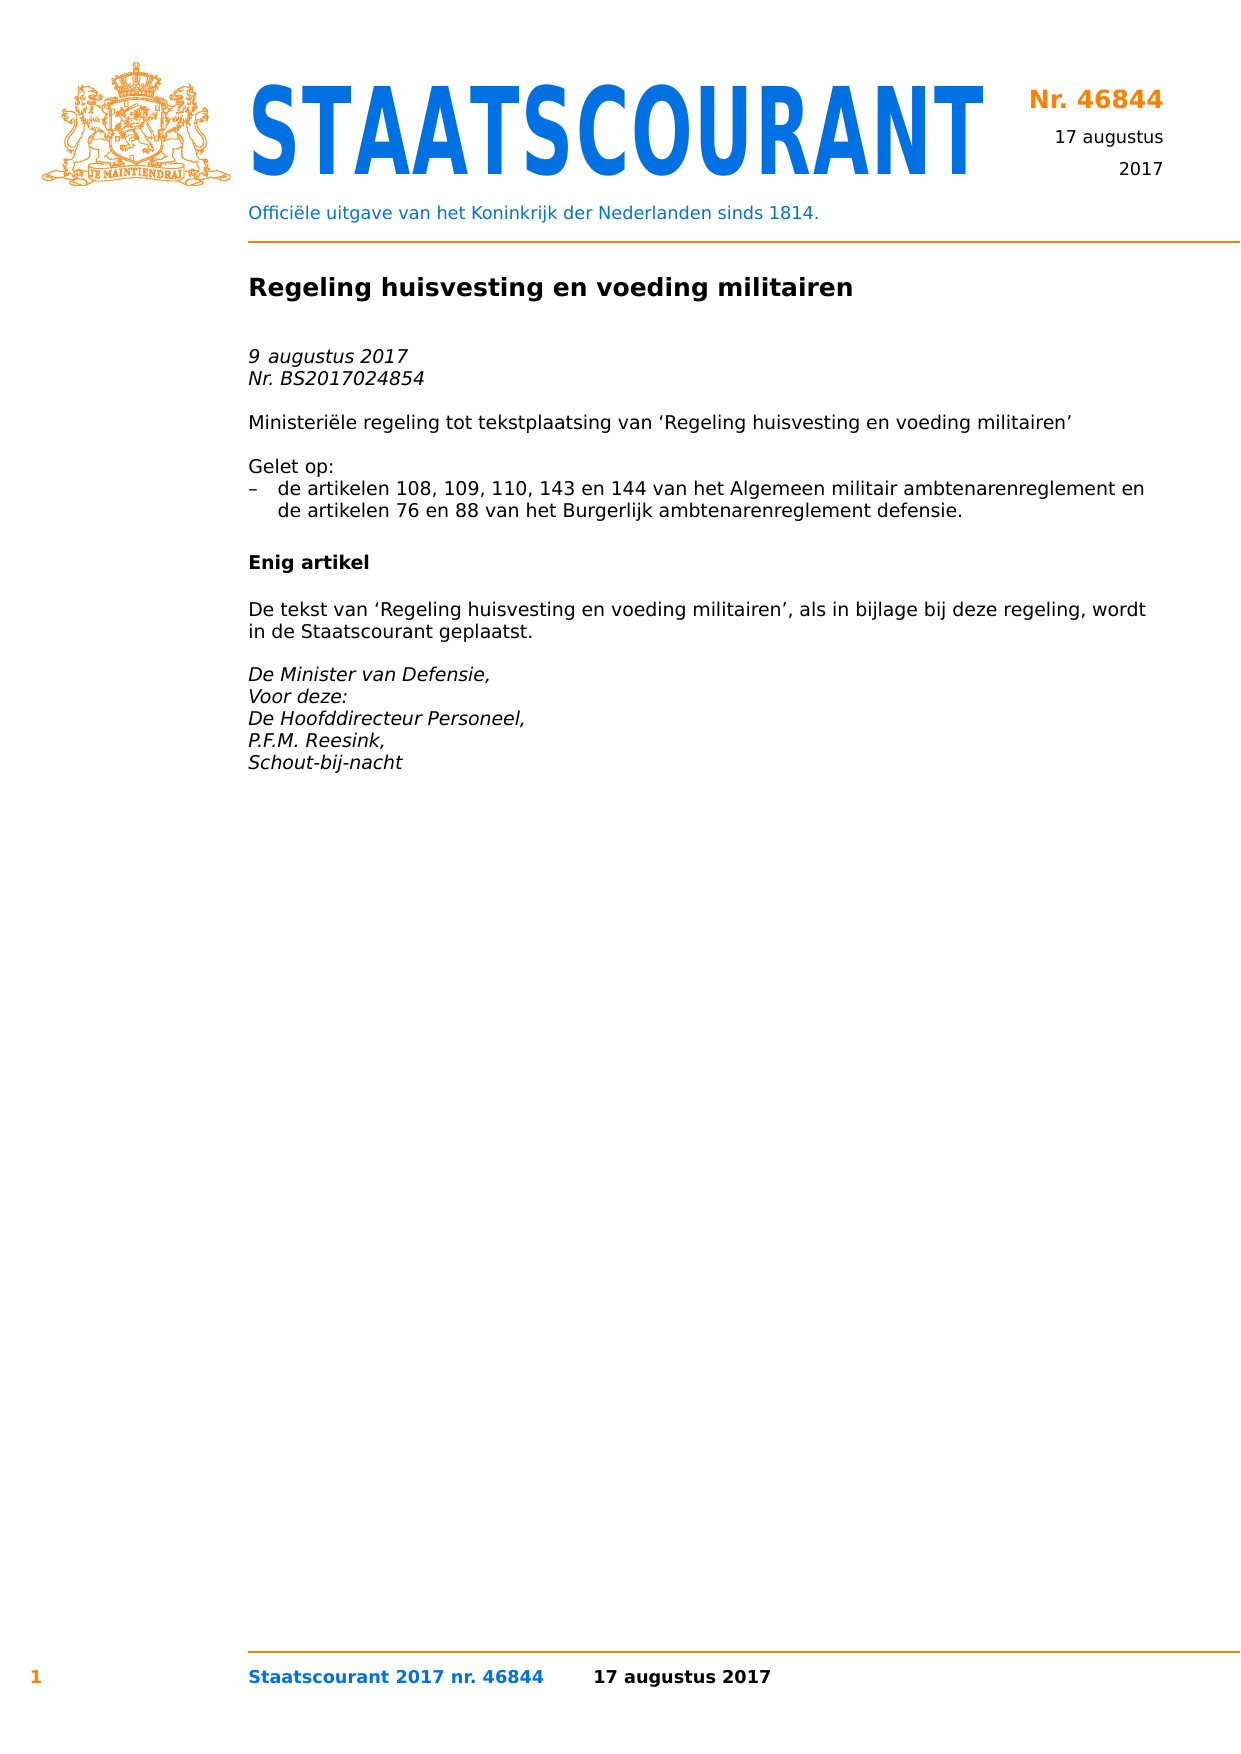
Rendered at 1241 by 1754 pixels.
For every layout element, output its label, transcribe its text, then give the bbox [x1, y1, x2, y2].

text 9 augustus 2017 [248, 346, 1163, 368]
table_header [25, 62, 248, 241]
table_cell Officiële uitgave van het Koninkrijk der Nederlanden sinds 1814. [248, 203, 1240, 241]
text De Minister van Defensie, Voor deze: De Hoofddirecteur Personeel, P.F.M. Reesink, Schout-bij-nacht [248, 664, 1163, 774]
table_header STAATSCOURANT [248, 62, 998, 203]
subtitle Regeling huisvesting en voeding militairen [248, 273, 1163, 302]
text De tekst van ‘Regeling huisvesting en voeding militairen’, als in bijlage bij deze regeling, wordt in de Staatscourant geplaatst. [248, 598, 1163, 642]
subtitle Enig artikel [248, 552, 1163, 573]
picture [41, 62, 231, 186]
text – de artikelen 108, 109, 110, 143 en 144 van het Algemeen militair ambtenarenreglement en de artikelen 76 en 88 van het Burgerlijk ambtenarenreglement defensie. [248, 478, 1163, 522]
text Ministeriële regeling tot tekstplaatsing van ‘Regeling huisvesting en voeding militairen’ [248, 412, 1163, 434]
text Gelet op: [248, 456, 1163, 478]
table_cell 17 augustus [998, 121, 1240, 153]
text Nr. BS2017024854 [248, 368, 1163, 390]
table_cell 2017 [998, 153, 1240, 203]
table_header Nr. 46844 [998, 62, 1240, 121]
